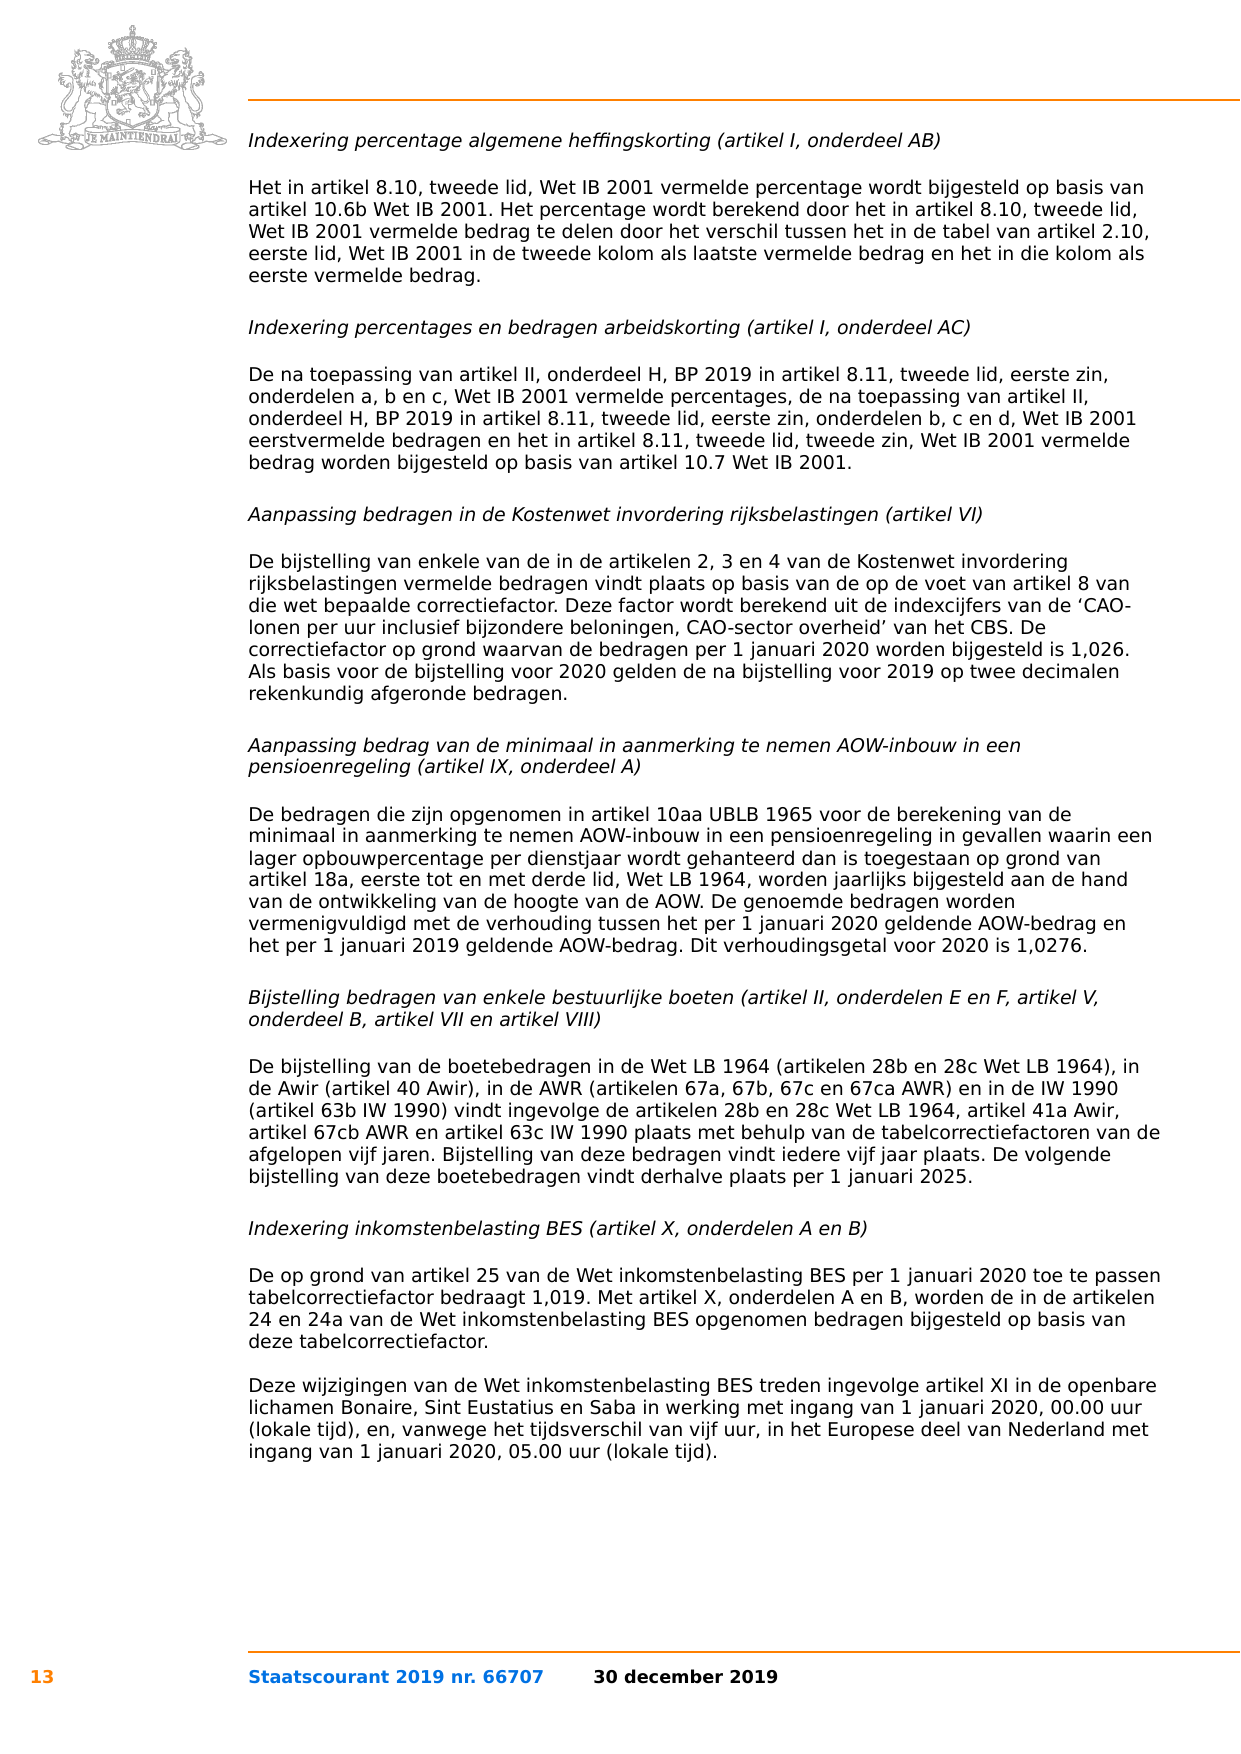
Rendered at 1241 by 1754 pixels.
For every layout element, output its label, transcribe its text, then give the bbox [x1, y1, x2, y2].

text De bedragen die zijn opgenomen in artikel 10aa UBLB 1965 voor de berekening van de minimaal in aanmerking te nemen AOW-inbouw in een pensioenregeling in gevallen waarin een lager opbouwpercentage per dienstjaar wordt gehanteerd dan is toegestaan op grond van artikel 18a, eerste tot en met derde lid, Wet LB 1964, worden jaarlijks bijgesteld aan de hand van de ontwikkeling van de hoogte van de AOW. De genoemde bedragen worden vermenigvuldigd met de verhouding tussen het per 1 januari 2020 geldende AOW-bedrag en het per 1 januari 2019 geldende AOW-bedrag. Dit verhoudingsgetal voor 2020 is 1,0276. [248, 803, 1163, 957]
subtitle Aanpassing bedrag van de minimaal in aanmerking te nemen AOW-inbouw in een pensioenregeling (artikel IX, onderdeel A) [248, 734, 1163, 778]
text De bijstelling van enkele van de in de artikelen 2, 3 en 4 van de Kostenwet invordering rijksbelastingen vermelde bedragen vindt plaats op basis van de op de voet van artikel 8 van die wet bepaalde correctiefactor. Deze factor wordt berekend uit de indexcijfers van de ‘CAO-lonen per uur inclusief bijzondere beloningen, CAO-sector overheid’ van het CBS. De correctiefactor op grond waarvan de bedragen per 1 januari 2020 worden bijgesteld is 1,026. Als basis voor de bijstelling voor 2020 gelden de na bijstelling voor 2019 op twee decimalen rekenkundig afgeronde bedragen. [248, 551, 1163, 704]
text Het in artikel 8.10, tweede lid, Wet IB 2001 vermelde percentage wordt bijgesteld op basis van artikel 10.6b Wet IB 2001. Het percentage wordt berekend door het in artikel 8.10, tweede lid, Wet IB 2001 vermelde bedrag te delen door het verschil tussen het in de tabel van artikel 2.10, eerste lid, Wet IB 2001 in de tweede kolom als laatste vermelde bedrag en het in die kolom als eerste vermelde bedrag. [248, 177, 1163, 287]
picture [38, 25, 227, 150]
text De na toepassing van artikel II, onderdeel H, BP 2019 in artikel 8.11, tweede lid, eerste zin, onderdelen a, b en c, Wet IB 2001 vermelde percentages, de na toepassing van artikel II, onderdeel H, BP 2019 in artikel 8.11, tweede lid, eerste zin, onderdelen b, c en d, Wet IB 2001 eerstvermelde bedragen en het in artikel 8.11, tweede lid, tweede zin, Wet IB 2001 vermelde bedrag worden bijgesteld op basis van artikel 10.7 Wet IB 2001. [248, 364, 1163, 474]
text De bijstelling van de boetebedragen in de Wet LB 1964 (artikelen 28b en 28c Wet LB 1964), in de Awir (artikel 40 Awir), in de AWR (artikelen 67a, 67b, 67c en 67ca AWR) en in de IW 1990 (artikel 63b IW 1990) vindt ingevolge de artikelen 28b en 28c Wet LB 1964, artikel 41a Awir, artikel 67cb AWR en artikel 63c IW 1990 plaats met behulp van de tabelcorrectiefactoren van de afgelopen vijf jaren. Bijstelling van deze bedragen vindt iedere vijf jaar plaats. De volgende bijstelling van deze boetebedragen vindt derhalve plaats per 1 januari 2025. [248, 1056, 1163, 1188]
text De op grond van artikel 25 van de Wet inkomstenbelasting BES per 1 januari 2020 toe te passen tabelcorrectiefactor bedraagt 1,019. Met artikel X, onderdelen A en B, worden de in de artikelen 24 en 24a van de Wet inkomstenbelasting BES opgenomen bedragen bijgesteld op basis van deze tabelcorrectiefactor. [248, 1265, 1163, 1353]
subtitle Indexering percentage algemene heffingskorting (artikel I, onderdeel AB) [248, 130, 1163, 152]
subtitle Aanpassing bedragen in de Kostenwet invordering rijksbelastingen (artikel VI) [248, 504, 1163, 526]
text Deze wijzigingen van de Wet inkomstenbelasting BES treden ingevolge artikel XI in de openbare lichamen Bonaire, Sint Eustatius en Saba in werking met ingang van 1 januari 2020, 00.00 uur (lokale tijd), en, vanwege het tijdsverschil van vijf uur, in het Europese deel van Nederland met ingang van 1 januari 2020, 05.00 uur (lokale tijd). [248, 1375, 1163, 1463]
subtitle Indexering percentages en bedragen arbeidskorting (artikel I, onderdeel AC) [248, 317, 1163, 339]
subtitle Indexering inkomstenbelasting BES (artikel X, onderdelen A en B) [248, 1218, 1163, 1240]
subtitle Bijstelling bedragen van enkele bestuurlijke boeten (artikel II, onderdelen E en F, artikel V, onderdeel B, artikel VII en artikel VIII) [248, 987, 1163, 1031]
